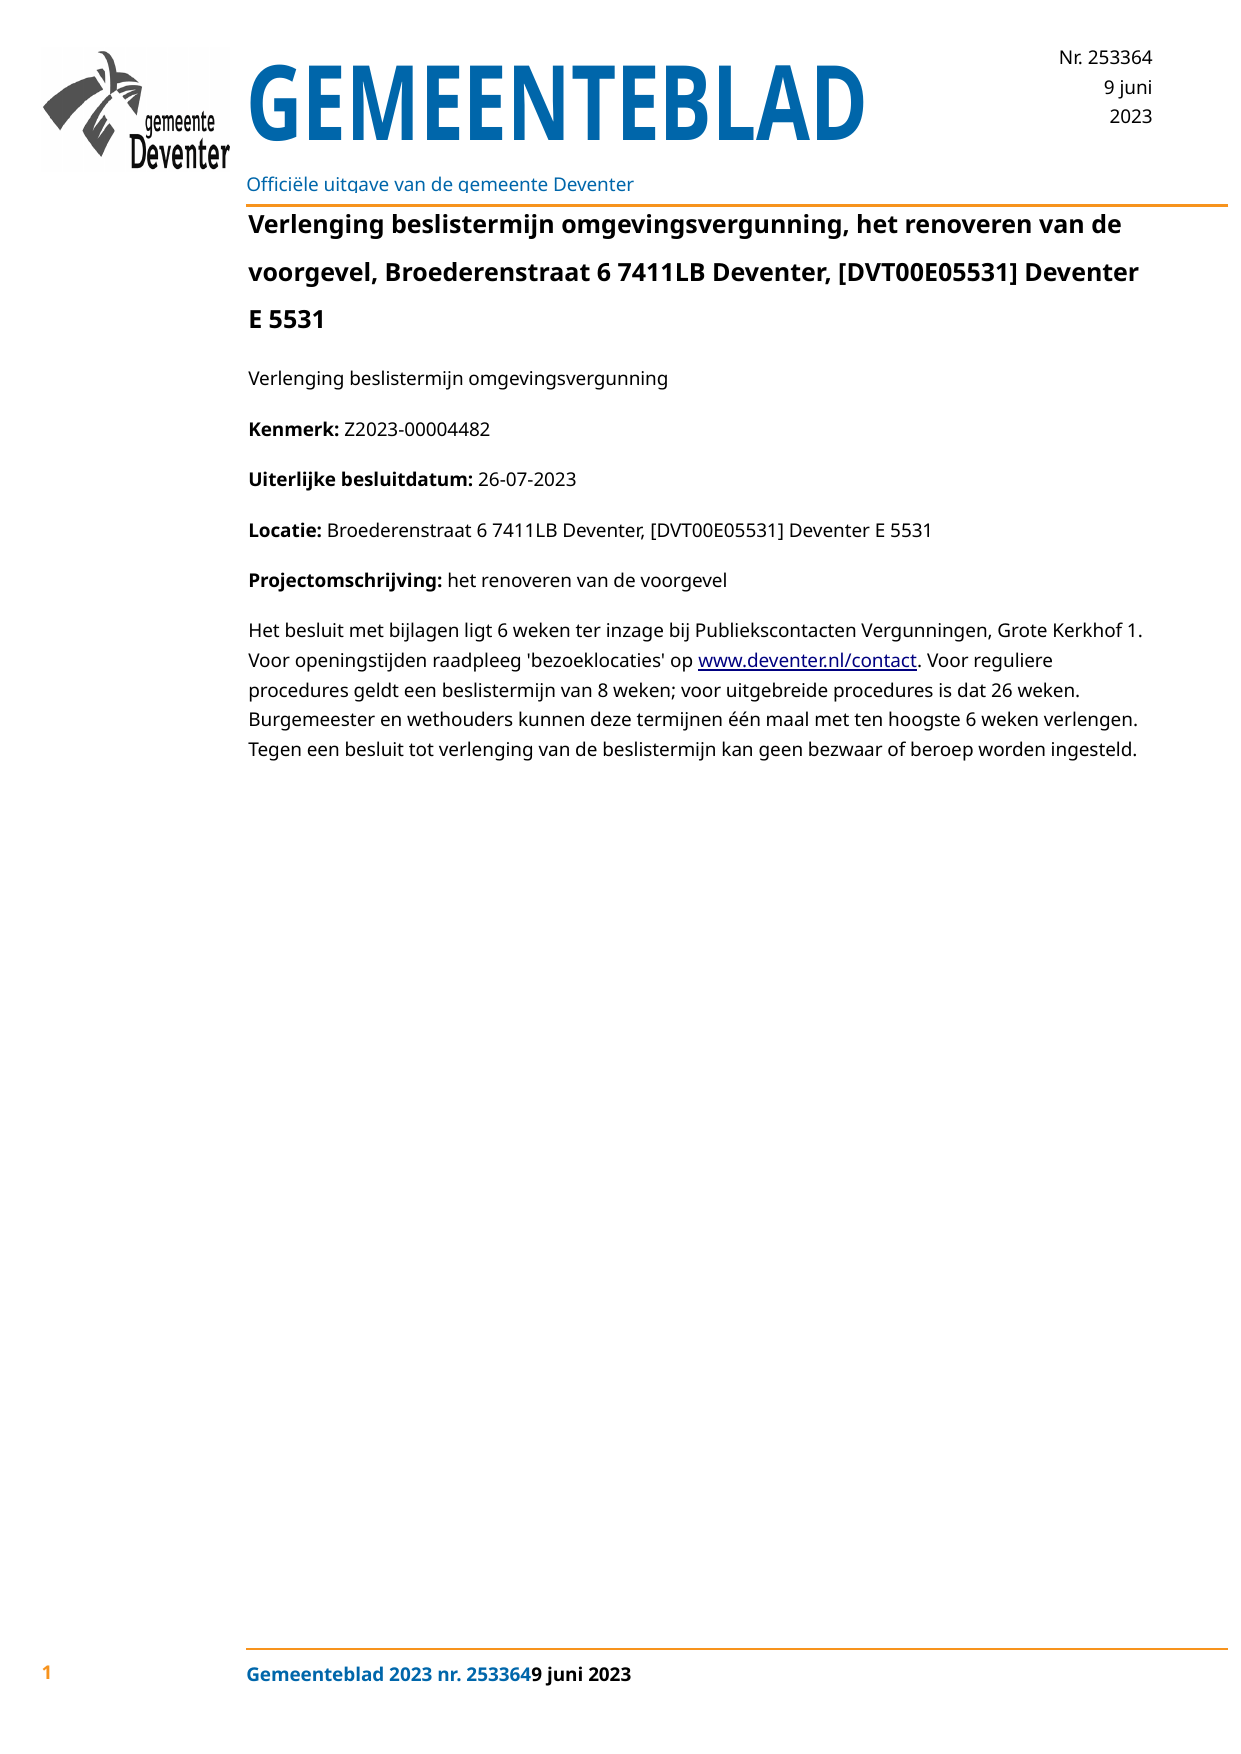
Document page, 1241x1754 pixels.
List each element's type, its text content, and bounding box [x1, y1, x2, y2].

text Kenmerk: Z2023-00004482 [248, 416, 1152, 442]
text Verlenging beslistermijn omgevingsvergunning, het renoveren van de voorgevel, Broederenstraat 6 7411LB Deventer, [DVT00E05531] Deventer E 5531 [248, 207, 1152, 336]
picture [41, 47, 231, 172]
text Uiterlijke besluitdatum: 26-07-2023 [248, 466, 1152, 492]
text Verlenging beslistermijn omgevingsvergunning [248, 366, 1152, 391]
text Locatie: Broederenstraat 6 7411LB Deventer, [DVT00E05531] Deventer E 5531 [248, 517, 1152, 542]
text Het besluit met bijlagen ligt 6 weken ter inzage bij Publiekscontacten Vergunningen, Grote Kerkhof 1. Voor openingstijden raadpleeg 'bezoeklocaties' op www.deventer.nl/contact. Voor reguliere procedures geldt een beslistermijn van 8 weken; voor uitgebreide procedures is dat 26 weken. Burgemeester en wethouders kunnen deze termijnen één maal met ten hoogste 6 weken verlengen. Tegen een besluit tot verlenging van de beslistermijn kan geen bezwaar of beroep worden ingesteld. [248, 618, 1152, 762]
text Projectomschrijving: het renoveren van de voorgevel [248, 567, 1152, 593]
